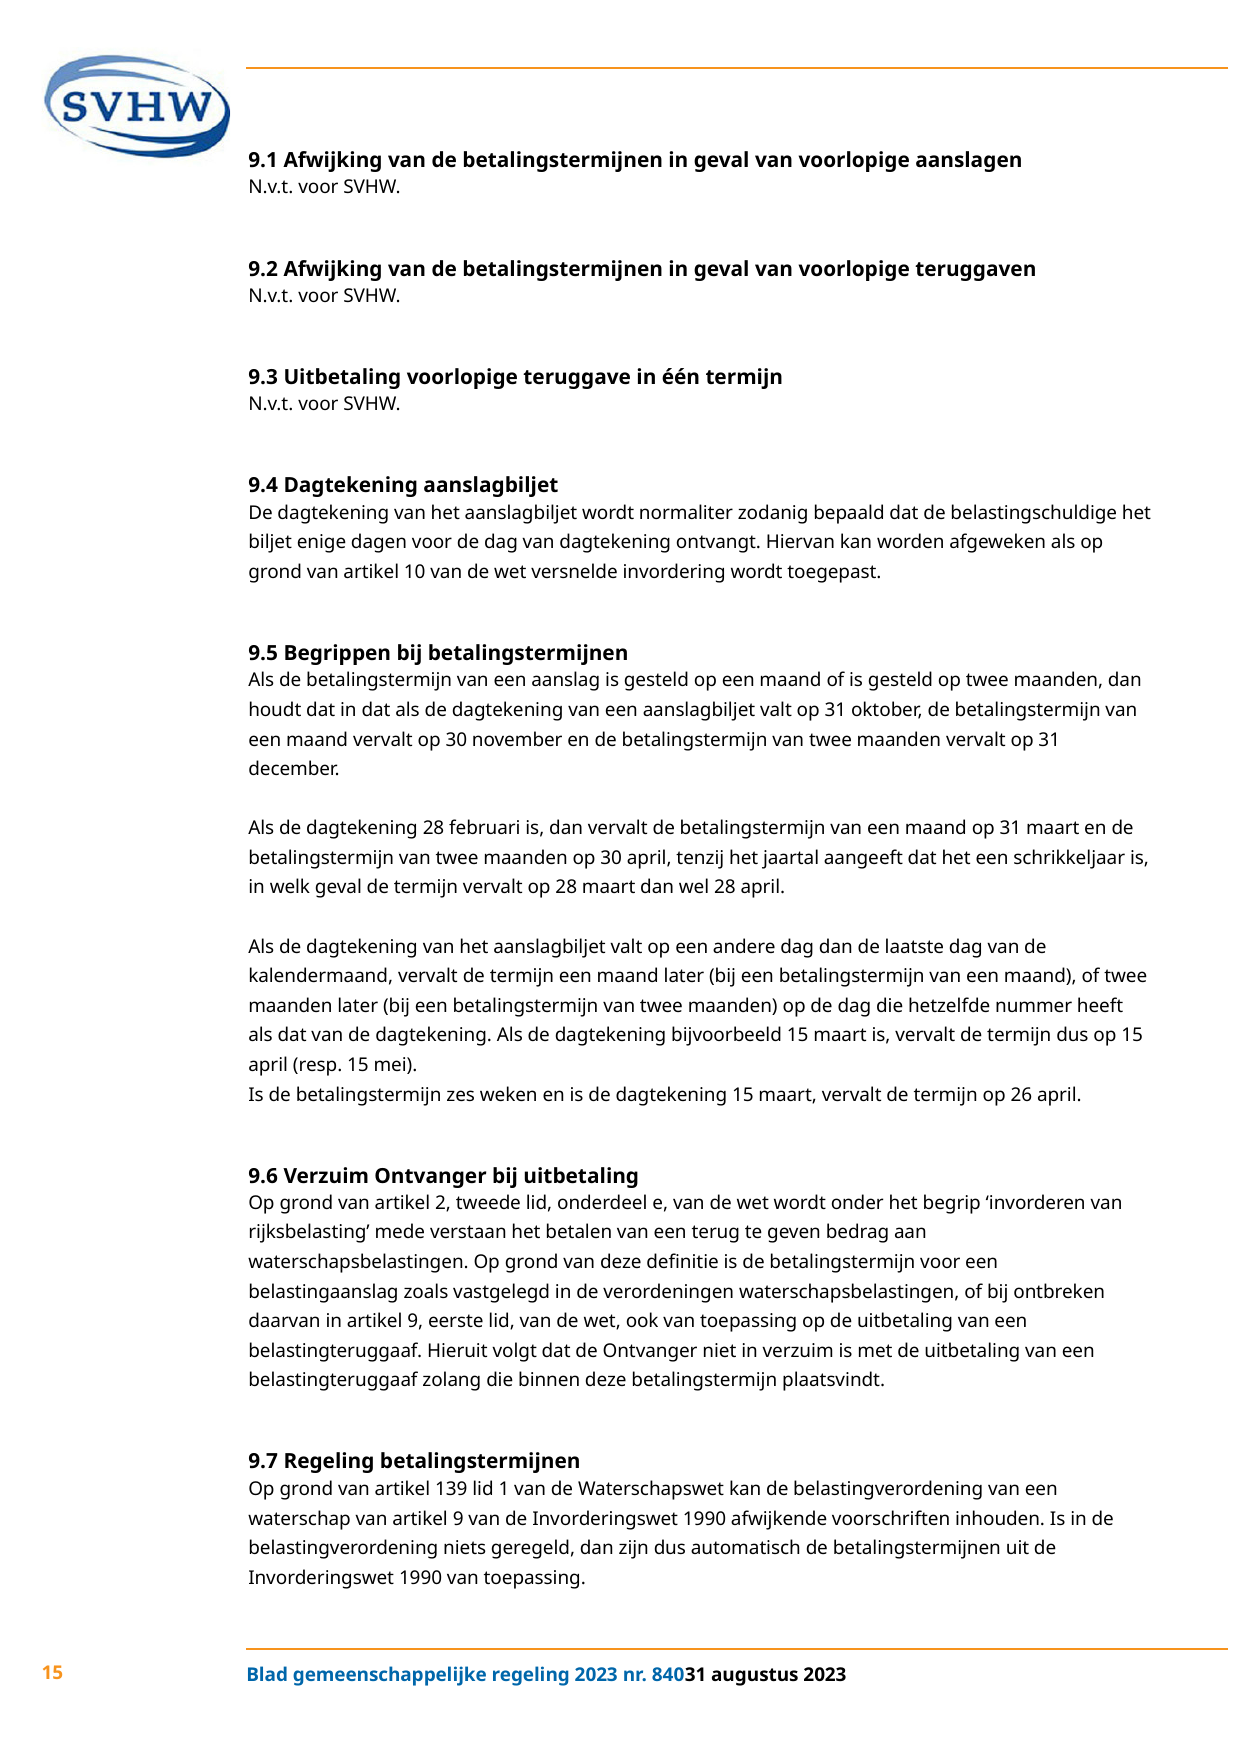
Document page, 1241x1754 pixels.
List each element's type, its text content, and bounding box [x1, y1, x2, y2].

text Als de dagtekening van het aanslagbiljet valt op een andere dag dan de laatste dag van de kalendermaand, vervalt de termijn een maand later (bij een betalingstermijn van een maand), of twee maanden later (bij een betalingstermijn van twee maanden) op de dag die hetzelfde nummer heeft als dat van de dagtekening. Als de dagtekening bijvoorbeeld 15 maart is, vervalt de termijn dus op 15 april (resp. 15 mei). [248, 933, 1152, 1077]
text N.v.t. voor SVHW. [248, 174, 1152, 199]
text Als de dagtekening 28 februari is, dan vervalt de betalingstermijn van een maand op 31 maart en de betalingstermijn van twee maanden op 30 april, tenzij het jaartal aangeeft dat het een schrikkeljaar is, in welk geval de termijn vervalt op 28 maart dan wel 28 april. [248, 814, 1152, 899]
text 9.1 Afwijking van de betalingstermijnen in geval van voorlopige aanslagen [248, 145, 1152, 174]
text N.v.t. voor SVHW. [248, 282, 1152, 308]
text Op grond van artikel 2, tweede lid, onderdeel e, van de wet wordt onder het begrip ‘invorderen van rijksbelasting’ mede verstaan het betalen van een terug te geven bedrag aan waterschapsbelastingen. Op grond van deze definitie is de betalingstermijn voor een belastingaanslag zoals vastgelegd in de verordeningen waterschapsbelastingen, of bij ontbreken daarvan in artikel 9, eerste lid, van de wet, ook van toepassing op de uitbetaling van een belastingteruggaaf. Hieruit volgt dat de Ontvanger niet in verzuim is met de uitbetaling van een belastingteruggaaf zolang die binnen deze betalingstermijn plaatsvindt. [248, 1189, 1152, 1392]
text N.v.t. voor SVHW. [248, 391, 1152, 416]
text 9.6 Verzuim Ontvanger bij uitbetaling [248, 1161, 1152, 1189]
text 9.4 Dagtekening aanslagbiljet [248, 471, 1152, 499]
picture [41, 47, 231, 172]
text De dagtekening van het aanslagbiljet wordt normaliter zodanig bepaald dat de belastingschuldige het biljet enige dagen voor de dag van dagtekening ontvangt. Hiervan kan worden afgeweken als op grond van artikel 10 van de wet versnelde invordering wordt toegepast. [248, 499, 1152, 584]
text Als de betalingstermijn van een aanslag is gesteld op een maand of is gesteld op twee maanden, dan houdt dat in dat als de dagtekening van een aanslagbiljet valt op 31 oktober, de betalingstermijn van een maand vervalt op 30 november en de betalingstermijn van twee maanden vervalt op 31 december. [248, 667, 1152, 781]
text 9.2 Afwijking van de betalingstermijnen in geval van voorlopige teruggaven [248, 254, 1152, 282]
text Is de betalingstermijn zes weken en is de dagtekening 15 maart, vervalt de termijn op 26 april. [248, 1081, 1152, 1106]
text 9.7 Regeling betalingstermijnen [248, 1447, 1152, 1475]
text Op grond van artikel 139 lid 1 van de Waterschapswet kan de belastingverordening van een waterschap van artikel 9 van de Invorderingswet 1990 afwijkende voorschriften inhouden. Is in de belastingverordening niets geregeld, dan zijn dus automatisch de betalingstermijnen uit de Invorderingswet 1990 van toepassing. [248, 1475, 1152, 1589]
text 9.5 Begrippen bij betalingstermijnen [248, 638, 1152, 667]
text 9.3 Uitbetaling voorlopige teruggave in één termijn [248, 362, 1152, 391]
